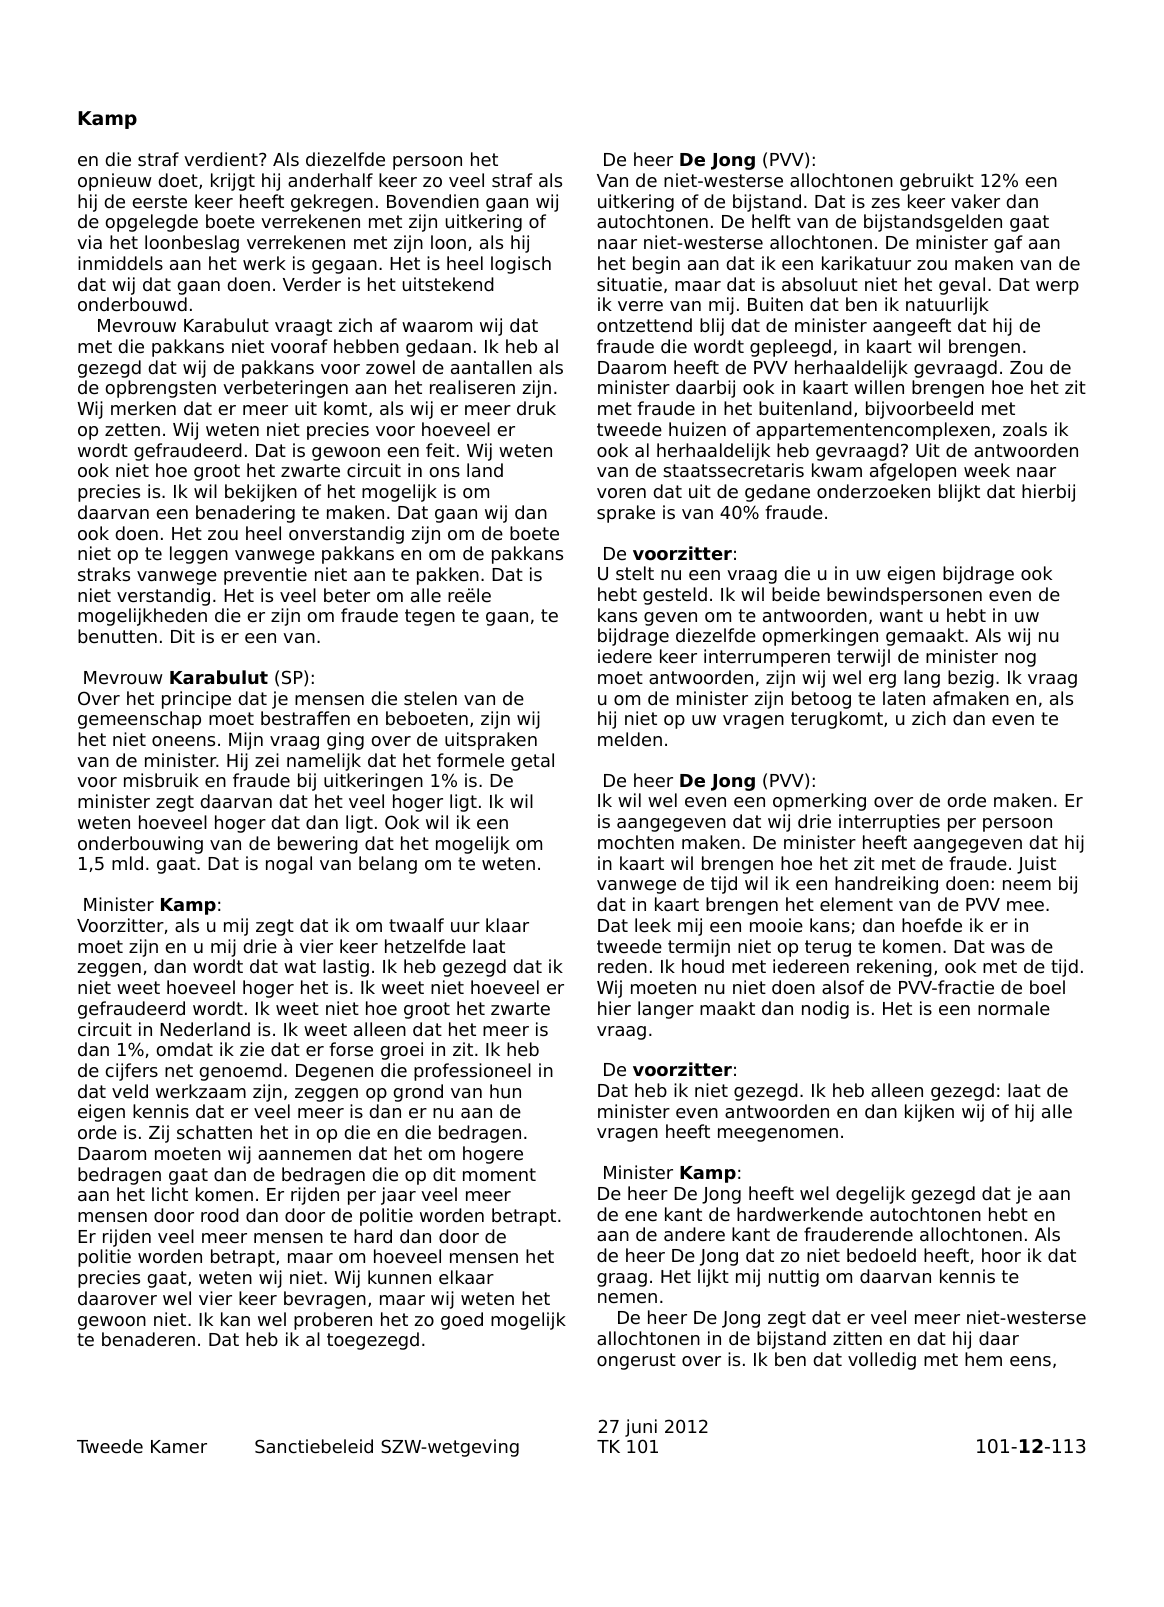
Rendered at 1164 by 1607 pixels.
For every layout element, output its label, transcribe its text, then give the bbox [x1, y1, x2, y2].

text Ik wil wel even een opmerking over de orde maken. Er is aangegeven dat wij drie interrupties per persoon mochten maken. De minister heeft aangegeven dat hij in kaart wil brengen hoe het zit met de fraude. Juist vanwege de tijd wil ik een handreiking doen: neem bij dat in kaart brengen het element van de PVV mee. Dat leek mij een mooie kans; dan hoefde ik er in tweede termijn niet op terug te komen. Dat was de reden. Ik houd met iedereen rekening, ook met de tijd. Wij moeten nu niet doen alsof de PVV-fractie de boel hier langer maakt dan nodig is. Het is een normale vraag. [596, 791, 1087, 1040]
text U stelt nu een vraag die u in uw eigen bijdrage ook hebt gesteld. Ik wil beide bewindspersonen even de kans geven om te antwoorden, want u hebt in uw bijdrage diezelfde opmerkingen gemaakt. Als wij nu iedere keer interrumperen terwijl de minister nog moet antwoorden, zijn wij wel erg lang bezig. Ik vraag u om de minister zijn betoog te laten afmaken en, als hij niet op uw vragen terugkomt, u zich dan even te melden. [596, 564, 1087, 751]
text Dat heb ik niet gezegd. Ik heb alleen gezegd: laat de minister even antwoorden en dan kijken wij of hij alle vragen heeft meegenomen. [596, 1081, 1087, 1143]
text De heer De Jong (PVV): [596, 771, 1087, 791]
text en die straf verdient? Als diezelfde persoon het opnieuw doet, krijgt hij anderhalf keer zo veel straf als hij de eerste keer heeft gekregen. Bovendien gaan wij de opgelegde boete verrekenen met zijn uitkering of via het loonbeslag verrekenen met zijn loon, als hij inmiddels aan het werk is gegaan. Het is heel logisch dat wij dat gaan doen. Verder is het uitstekend onderbouwd. [77, 150, 567, 316]
text De voorzitter: [596, 543, 1087, 564]
text Voorzitter, als u mij zegt dat ik om twaalf uur klaar moet zijn en u mij drie à vier keer hetzelfde laat zeggen, dan wordt dat wat lastig. Ik heb gezegd dat ik niet weet hoeveel hoger het is. Ik weet niet hoeveel er gefraudeerd wordt. Ik weet niet hoe groot het zwarte circuit in Nederland is. Ik weet alleen dat het meer is dan 1%, omdat ik zie dat er forse groei in zit. Ik heb de cijfers net genoemd. Degenen die professioneel in dat veld werkzaam zijn, zeggen op grond van hun eigen kennis dat er veel meer is dan er nu aan de orde is. Zij schatten het in op die en die bedragen. Daarom moeten wij aannemen dat het om hogere bedragen gaat dan de bedragen die op dit moment aan het licht komen. Er rijden per jaar veel meer mensen door rood dan door de politie worden betrapt. Er rijden veel meer mensen te hard dan door de politie worden betrapt, maar om hoeveel mensen het precies gaat, weten wij niet. Wij kunnen elkaar daarover wel vier keer bevragen, maar wij weten het gewoon niet. Ik kan wel proberen het zo goed mogelijk te benaderen. Dat heb ik al toegezegd. [77, 916, 567, 1351]
text De heer De Jong heeft wel degelijk gezegd dat je aan de ene kant de hardwerkende autochtonen hebt en aan de andere kant de frauderende allochtonen. Als de heer De Jong dat zo niet bedoeld heeft, hoor ik dat graag. Het lijkt mij nuttig om daarvan kennis te nemen. [596, 1184, 1087, 1308]
text Minister Kamp: [596, 1163, 1087, 1184]
text Van de niet-westerse allochtonen gebruikt 12% een uitkering of de bijstand. Dat is zes keer vaker dan autochtonen. De helft van de bijstandsgelden gaat naar niet-westerse allochtonen. De minister gaf aan het begin aan dat ik een karikatuur zou maken van de situatie, maar dat is absoluut niet het geval. Dat werp ik verre van mij. Buiten dat ben ik natuurlijk ontzettend blij dat de minister aangeeft dat hij de fraude die wordt gepleegd, in kaart wil brengen. Daarom heeft de PVV herhaaldelijk gevraagd. Zou de minister daarbij ook in kaart willen brengen hoe het zit met fraude in het buitenland, bijvoorbeeld met tweede huizen of appartementencomplexen, zoals ik ook al herhaaldelijk heb gevraagd? Uit de antwoorden van de staatssecretaris kwam afgelopen week naar voren dat uit de gedane onderzoeken blijkt dat hierbij sprake is van 40% fraude. [596, 171, 1087, 523]
text De heer De Jong zegt dat er veel meer niet-westerse allochtonen in de bijstand zitten en dat hij daar ongerust over is. Ik ben dat volledig met hem eens, [596, 1308, 1087, 1370]
text De heer De Jong (PVV): [596, 150, 1087, 171]
text Mevrouw Karabulut vraagt zich af waarom wij dat met die pakkans niet vooraf hebben gedaan. Ik heb al gezegd dat wij de pakkans voor zowel de aantallen als de opbrengsten verbeteringen aan het realiseren zijn. Wij merken dat er meer uit komt, als wij er meer druk op zetten. Wij weten niet precies voor hoeveel er wordt gefraudeerd. Dat is gewoon een feit. Wij weten ook niet hoe groot het zwarte circuit in ons land precies is. Ik wil bekijken of het mogelijk is om daarvan een benadering te maken. Dat gaan wij dan ook doen. Het zou heel onverstandig zijn om de boete niet op te leggen vanwege pakkans en om de pakkans straks vanwege preventie niet aan te pakken. Dat is niet verstandig. Het is veel beter om alle reële mogelijkheden die er zijn om fraude tegen te gaan, te benutten. Dit is er een van. [77, 316, 567, 648]
text Over het principe dat je mensen die stelen van de gemeenschap moet bestraffen en beboeten, zijn wij het niet oneens. Mijn vraag ging over de uitspraken van de minister. Hij zei namelijk dat het formele getal voor misbruik en fraude bij uitkeringen 1% is. De minister zegt daarvan dat het veel hoger ligt. Ik wil weten hoeveel hoger dat dan ligt. Ook wil ik een onderbouwing van de bewering dat het mogelijk om 1,5 mld. gaat. Dat is nogal van belang om te weten. [77, 688, 567, 875]
text Minister Kamp: [77, 895, 567, 916]
text De voorzitter: [596, 1060, 1087, 1081]
text Mevrouw Karabulut (SP): [77, 668, 567, 688]
